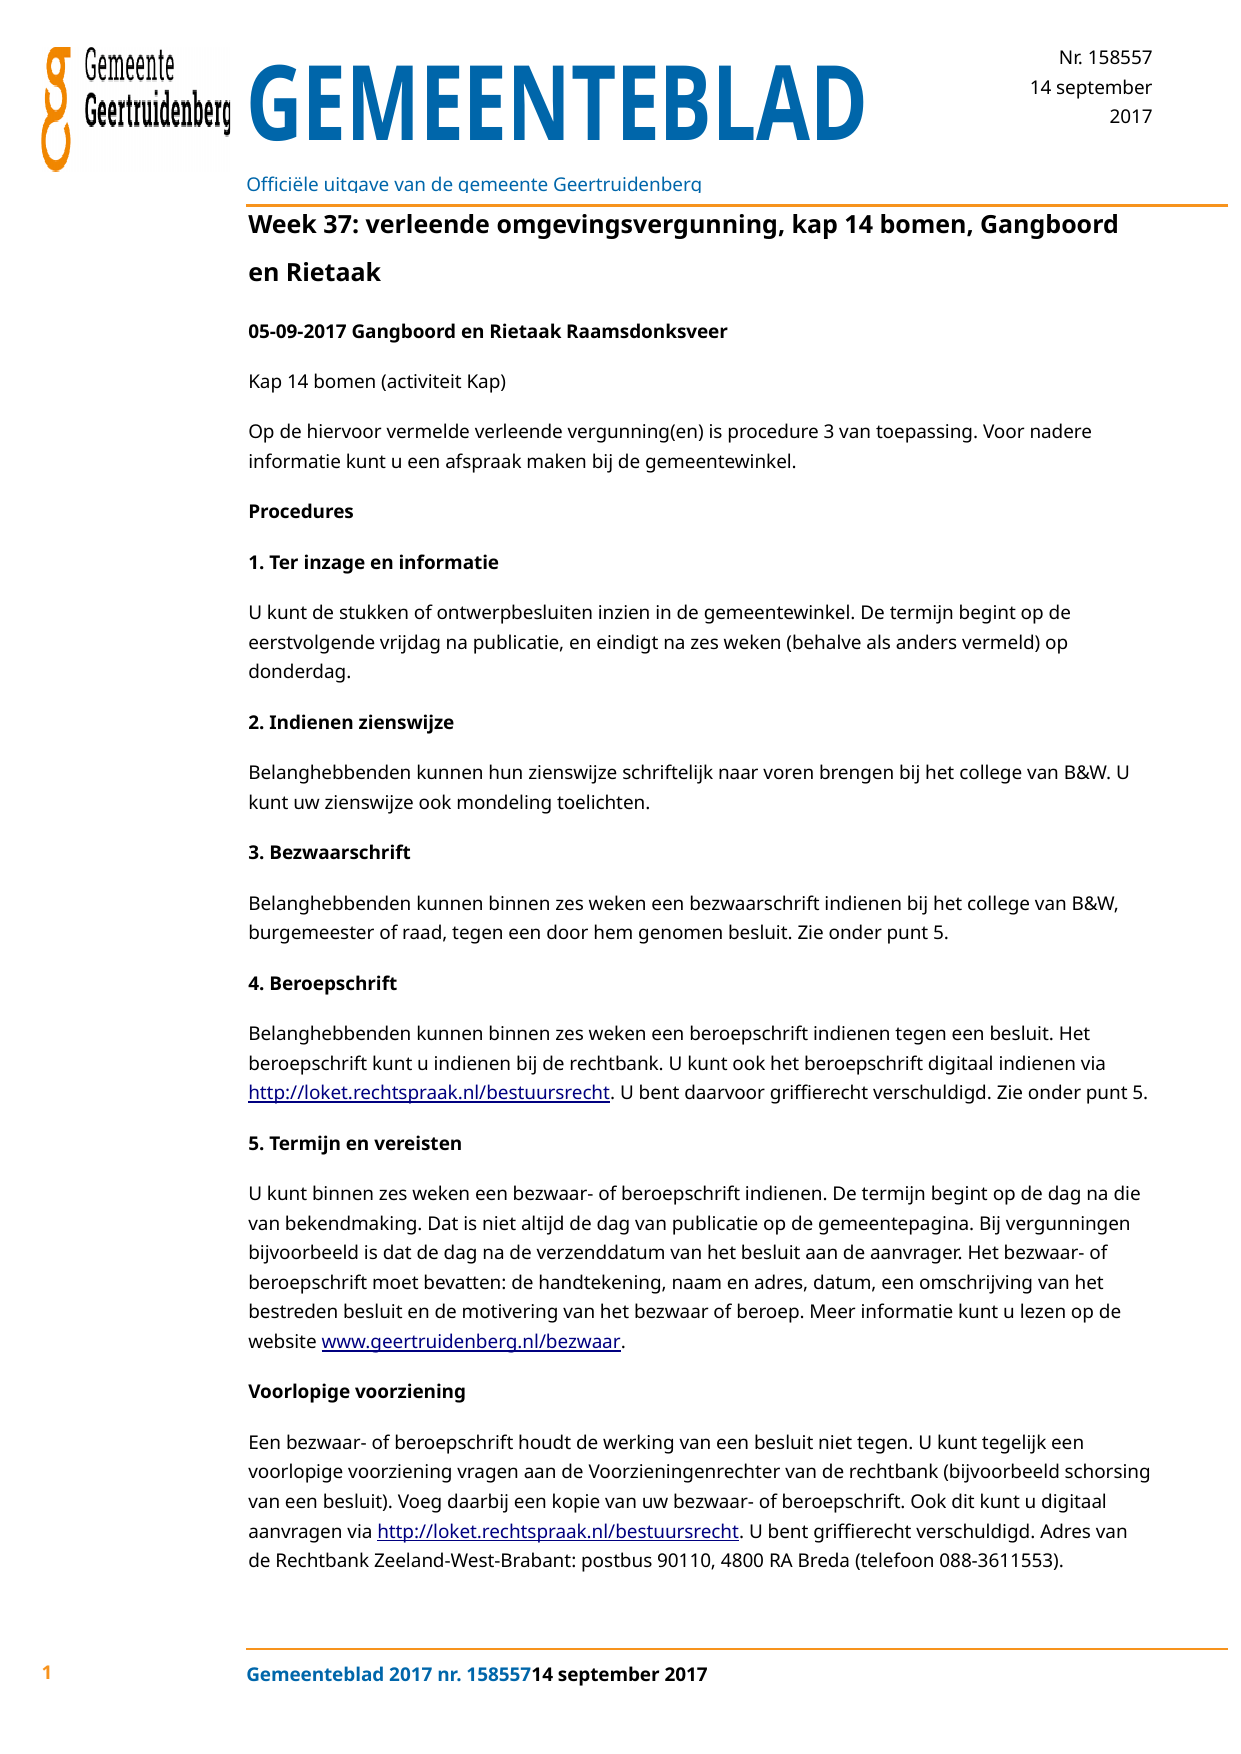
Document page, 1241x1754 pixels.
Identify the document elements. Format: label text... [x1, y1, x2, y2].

text Procedures [248, 499, 1152, 524]
text Week 37: verleende omgevingsvergunning, kap 14 bomen, Gangboord en Rietaak [248, 207, 1152, 288]
text Belanghebbenden kunnen binnen zes weken een beroepschrift indienen tegen een besluit. Het beroepschrift kunt u indienen bij de rechtbank. U kunt ook het beroepschrift digitaal indienen via http://loket.rechtspraak.nl/bestuursrecht. U bent daarvoor griffierecht verschuldigd. Zie onder punt 5. [248, 1020, 1152, 1105]
text U kunt de stukken of ontwerpbesluiten inzien in de gemeentewinkel. De termijn begint op de eerstvolgende vrijdag na publicatie, en eindigt na zes weken (behalve als anders vermeld) op donderdag. [248, 599, 1152, 684]
text 4. Beroepschrift [248, 970, 1152, 996]
text Kap 14 bomen (activiteit Kap) [248, 368, 1152, 394]
text 5. Termijn en vereisten [248, 1130, 1152, 1156]
text 2. Indienen zienswijze [248, 709, 1152, 735]
text Belanghebbenden kunnen binnen zes weken een bezwaarschrift indienen bij het college van B&W, burgemeester of raad, tegen een door hem genomen besluit. Zie onder punt 5. [248, 890, 1152, 945]
text Op de hiervoor vermelde verleende vergunning(en) is procedure 3 van toepassing. Voor nadere informatie kunt u een afspraak maken bij de gemeentewinkel. [248, 419, 1152, 474]
text 3. Bezwaarschrift [248, 839, 1152, 865]
text Voorlopige voorziening [248, 1379, 1152, 1404]
picture [41, 47, 231, 172]
text U kunt binnen zes weken een bezwaar- of beroepschrift indienen. De termijn begint op de dag na die van bekendmaking. Dat is niet altijd de dag van publicatie op de gemeentepagina. Bij vergunningen bijvoorbeeld is dat de dag na de verzenddatum van het besluit aan de aanvrager. Het bezwaar- of beroepschrift moet bevatten: de handtekening, naam en adres, datum, een omschrijving van het bestreden besluit en de motivering van het bezwaar of beroep. Meer informatie kunt u lezen op de website www.geertruidenberg.nl/bezwaar. [248, 1180, 1152, 1354]
text Een bezwaar- of beroepschrift houdt de werking van een besluit niet tegen. U kunt tegelijk een voorlopige voorziening vragen aan de Voorzieningenrechter van de rechtbank (bijvoorbeeld schorsing van een besluit). Voeg daarbij een kopie van uw bezwaar- of beroepschrift. Ook dit kunt u digitaal aanvragen via http://loket.rechtspraak.nl/bestuursrecht. U bent griffierecht verschuldigd. Adres van de Rechtbank Zeeland-West-Brabant: postbus 90110, 4800 RA Breda (telefoon 088-3611553). [248, 1429, 1152, 1573]
text 1. Ter inzage en informatie [248, 549, 1152, 575]
text Belanghebbenden kunnen hun zienswijze schriftelijk naar voren brengen bij het college van B&W. U kunt uw zienswijze ook mondeling toelichten. [248, 759, 1152, 815]
text 05-09-2017 Gangboord en Rietaak Raamsdonksveer [248, 318, 1152, 344]
